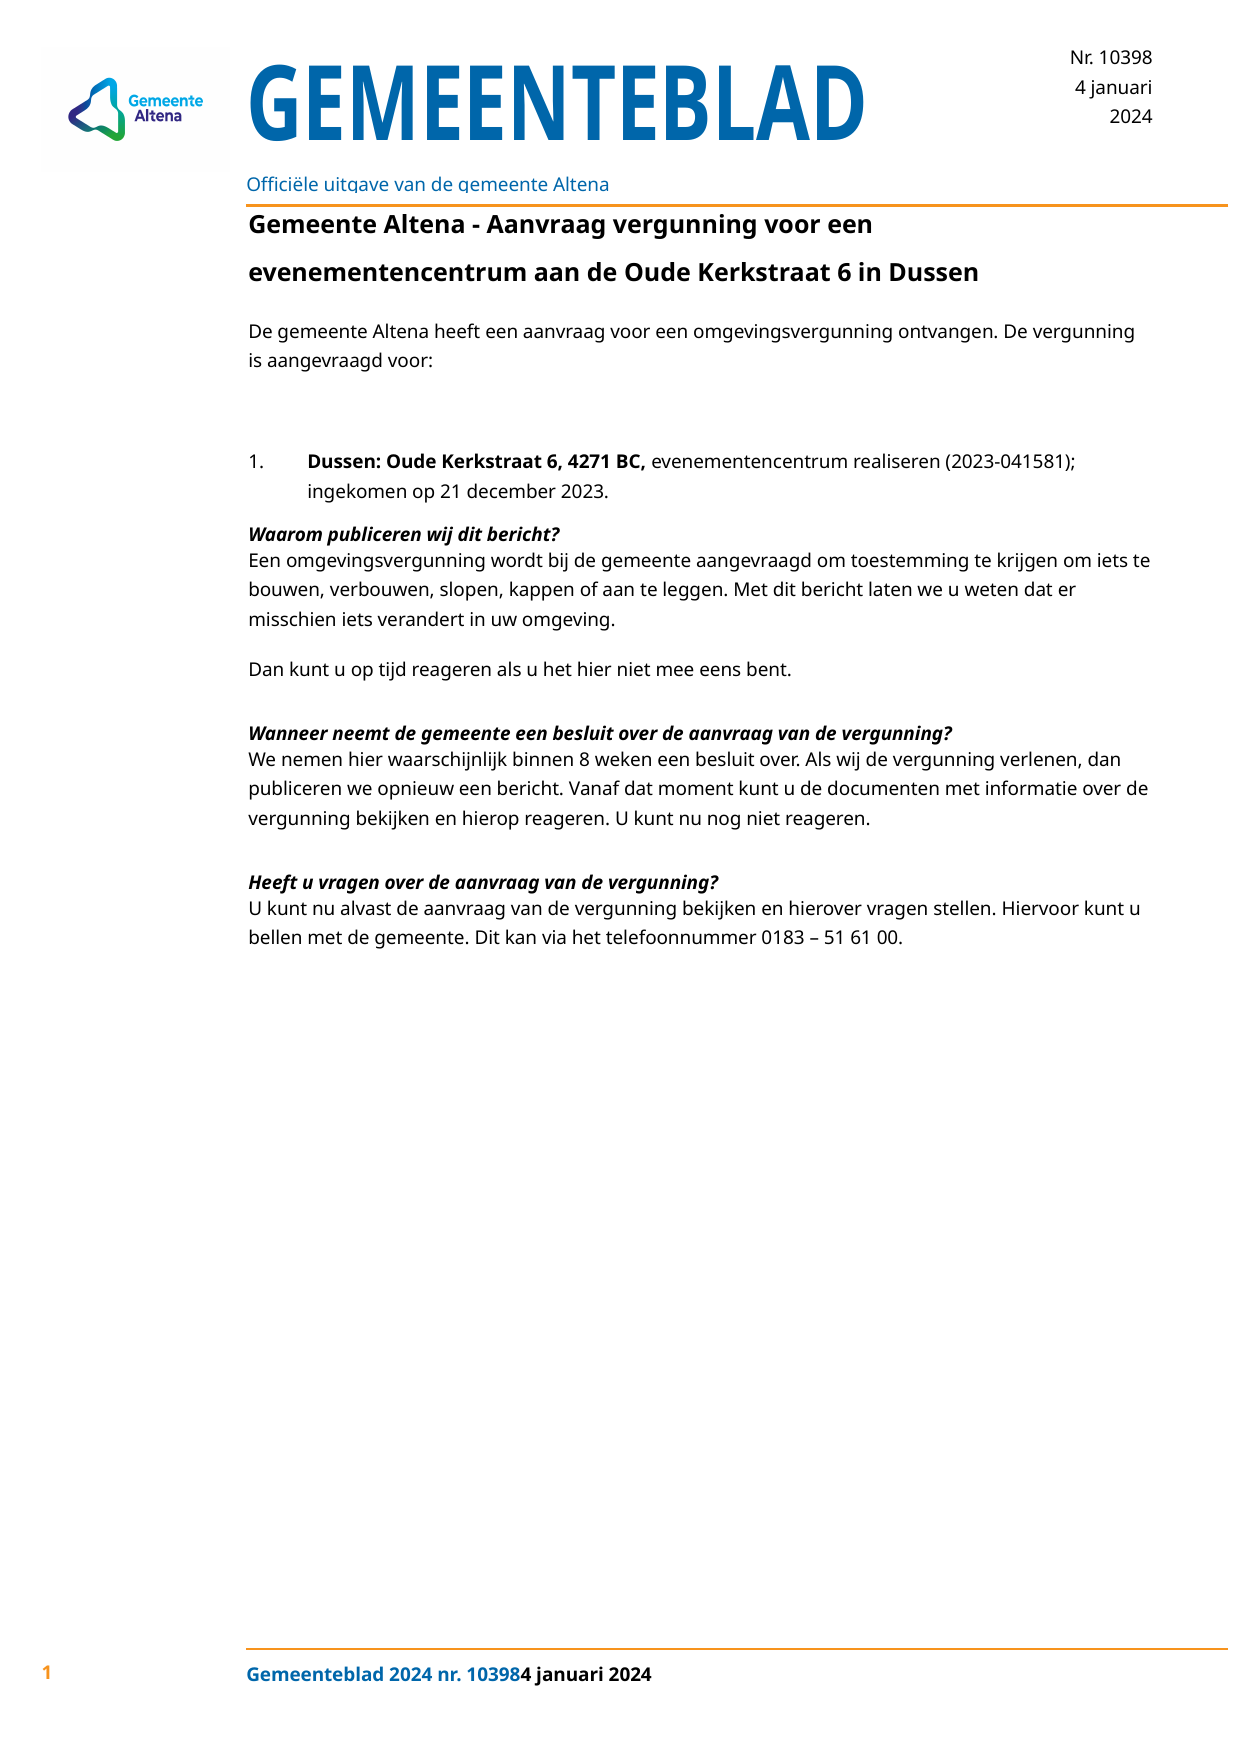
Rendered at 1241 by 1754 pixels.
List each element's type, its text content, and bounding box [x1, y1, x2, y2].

text Gemeente Altena - Aanvraag vergunning voor een evenementencentrum aan de Oude Kerkstraat 6 in Dussen [248, 207, 1152, 288]
text Waarom publiceren wij dit bericht? [248, 521, 1152, 547]
text We nemen hier waarschijnlijk binnen 8 weken een besluit over. Als wij de vergunning verlenen, dan publiceren we opnieuw een bericht. Vanaf dat moment kunt u de documenten met informatie over de vergunning bekijken en hierop reageren. U kunt nu nog niet reageren. [248, 746, 1152, 831]
text Een omgevingsvergunning wordt bij de gemeente aangevraagd om toestemming te krijgen om iets te bouwen, verbouwen, slopen, kappen of aan te leggen. Met dit bericht laten we u weten dat er misschien iets verandert in uw omgeving. [248, 547, 1152, 632]
text Dan kunt u op tijd reageren als u het hier niet mee eens bent. [248, 656, 1152, 682]
text Heeft u vragen over de aanvraag van de vergunning? [248, 869, 1152, 895]
list Dussen: Oude Kerkstraat 6, 4271 BC, evenementencentrum realiseren (2023-041581); ingekomen op 21 december 2023. [248, 448, 1152, 504]
picture [41, 47, 231, 172]
text U kunt nu alvast de aanvraag van de vergunning bekijken en hierover vragen stellen. Hiervoor kunt u bellen met de gemeente. Dit kan via het telefoonnummer 0183 – 51 61 00. [248, 895, 1152, 950]
text Wanneer neemt de gemeente een besluit over de aanvraag van de vergunning? [248, 720, 1152, 746]
text De gemeente Altena heeft een aanvraag voor een omgevingsvergunning ontvangen. De vergunning is aangevraagd voor: [248, 318, 1152, 373]
